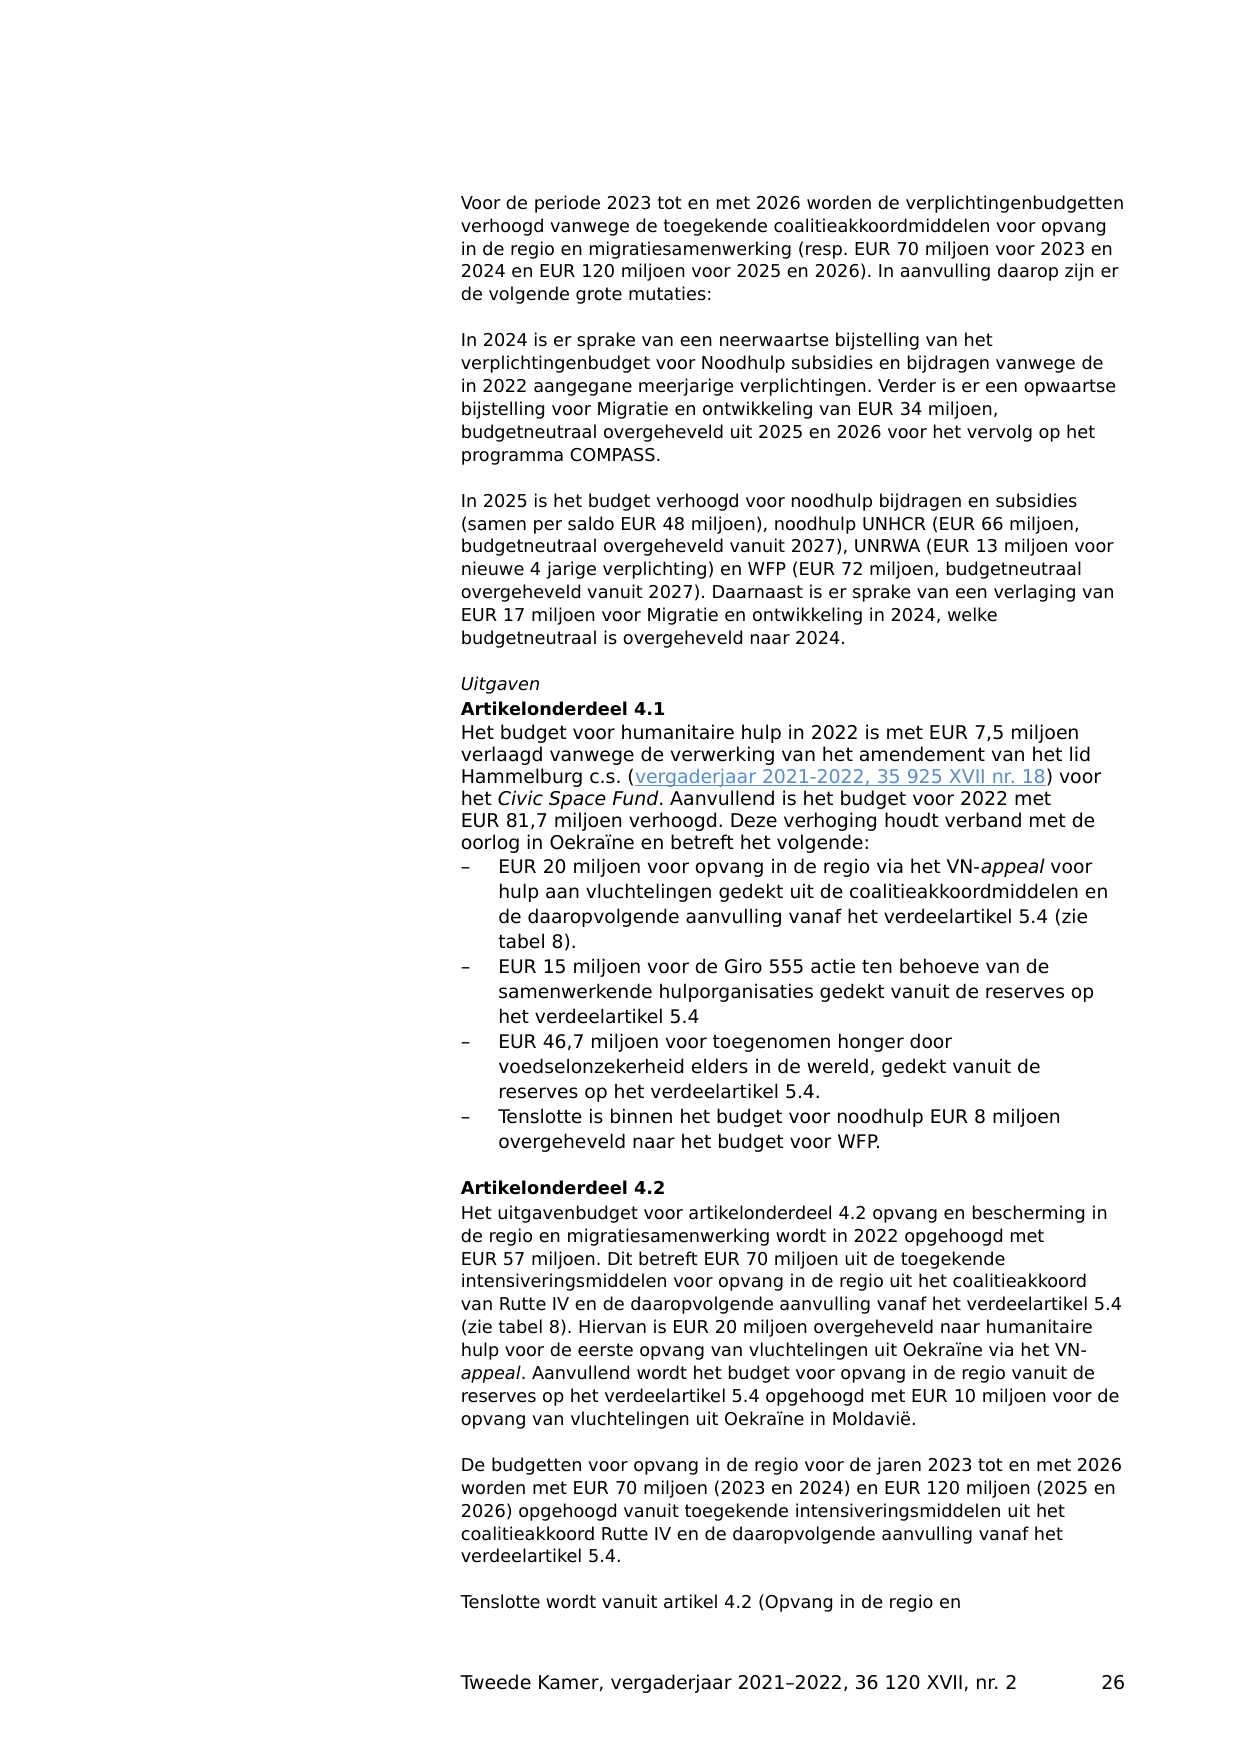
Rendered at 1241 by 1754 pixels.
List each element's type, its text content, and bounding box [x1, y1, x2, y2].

text De budgetten voor opvang in de regio voor de jaren 2023 tot en met 2026 worden met EUR 70 miljoen (2023 en 2024) en EUR 120 miljoen (2025 en 2026) opgehoogd vanuit toegekende intensiveringsmiddelen uit het coalitieakkoord Rutte IV en de daaropvolgende aanvulling vanaf het verdeelartikel 5.4. [461, 1453, 1125, 1567]
text Artikelonderdeel 4.2 [461, 1176, 1125, 1199]
text Uitgaven [461, 672, 1125, 695]
text Voor de periode 2023 tot en met 2026 worden de verplichtingenbudgetten verhoogd vanwege de toegekende coalitieakkoordmiddelen voor opvang in de regio en migratiesamenwerking (resp. EUR 70 miljoen voor 2023 en 2024 en EUR 120 miljoen voor 2025 en 2026). In aanvulling daarop zijn er de volgende grote mutaties: [461, 191, 1125, 305]
text Het uitgavenbudget voor artikelonderdeel 4.2 opvang en bescherming in de regio en migratiesamenwerking wordt in 2022 opgehoogd met EUR 57 miljoen. Dit betreft EUR 70 miljoen uit de toegekende intensiveringsmiddelen voor opvang in de regio uit het coalitieakkoord van Rutte IV en de daaropvolgende aanvulling vanaf het verdeelartikel 5.4 (zie tabel 8). Hiervan is EUR 20 miljoen overgeheveld naar humanitaire hulp voor de eerste opvang van vluchtelingen uit Oekraïne via het VN-appeal. Aanvullend wordt het budget voor opvang in de regio vanuit de reserves op het verdeelartikel 5.4 opgehoogd met EUR 10 miljoen voor de opvang van vluchtelingen uit Oekraïne in Moldavië. [461, 1201, 1125, 1430]
text In 2025 is het budget verhoogd voor noodhulp bijdragen en subsidies (samen per saldo EUR 48 miljoen), noodhulp UNHCR (EUR 66 miljoen, budgetneutraal overgeheveld vanuit 2027), UNRWA (EUR 13 miljoen voor nieuwe 4 jarige verplichting) en WFP (EUR 72 miljoen, budgetneutraal overgeheveld vanuit 2027). Daarnaast is er sprake van een verlaging van EUR 17 miljoen voor Migratie en ontwikkeling in 2024, welke budgetneutraal is overgeheveld naar 2024. [461, 489, 1125, 649]
text Artikelonderdeel 4.1 [461, 697, 1125, 720]
text Tenslotte wordt vanuit artikel 4.2 (Opvang in de regio en [461, 1590, 1125, 1613]
list EUR 15 miljoen voor de Giro 555 actie ten behoeve van de samenwerkende hulporganisaties gedekt vanuit de reserves op het verdeelartikel 5.4 [461, 954, 1125, 1029]
list Tenslotte is binnen het budget voor noodhulp EUR 8 miljoen overgeheveld naar het budget voor WFP. [461, 1104, 1125, 1154]
text Het budget voor humanitaire hulp in 2022 is met EUR 7,5 miljoen verlaagd vanwege de verwerking van het amendement van het lid Hammelburg c.s. (vergaderjaar 2021-2022, 35 925 XVII nr. 18) voor het Civic Space Fund. Aanvullend is het budget voor 2022 met EUR 81,7 miljoen verhoogd. Deze verhoging houdt verband met de oorlog in Oekraïne en betreft het volgende: [461, 722, 1125, 854]
list EUR 20 miljoen voor opvang in de regio via het VN-appeal voor hulp aan vluchtelingen gedekt uit de coalitieakkoordmiddelen en de daaropvolgende aanvulling vanaf het verdeelartikel 5.4 (zie tabel 8). [461, 854, 1125, 954]
list EUR 46,7 miljoen voor toegenomen honger door voedselonzekerheid elders in de wereld, gedekt vanuit de reserves op het verdeelartikel 5.4. [461, 1029, 1125, 1104]
text In 2024 is er sprake van een neerwaartse bijstelling van het verplichtingenbudget voor Noodhulp subsidies en bijdragen vanwege de in 2022 aangegane meerjarige verplichtingen. Verder is er een opwaartse bijstelling voor Migratie en ontwikkeling van EUR 34 miljoen, budgetneutraal overgeheveld uit 2025 en 2026 voor het vervolg op het programma COMPASS. [461, 328, 1125, 466]
